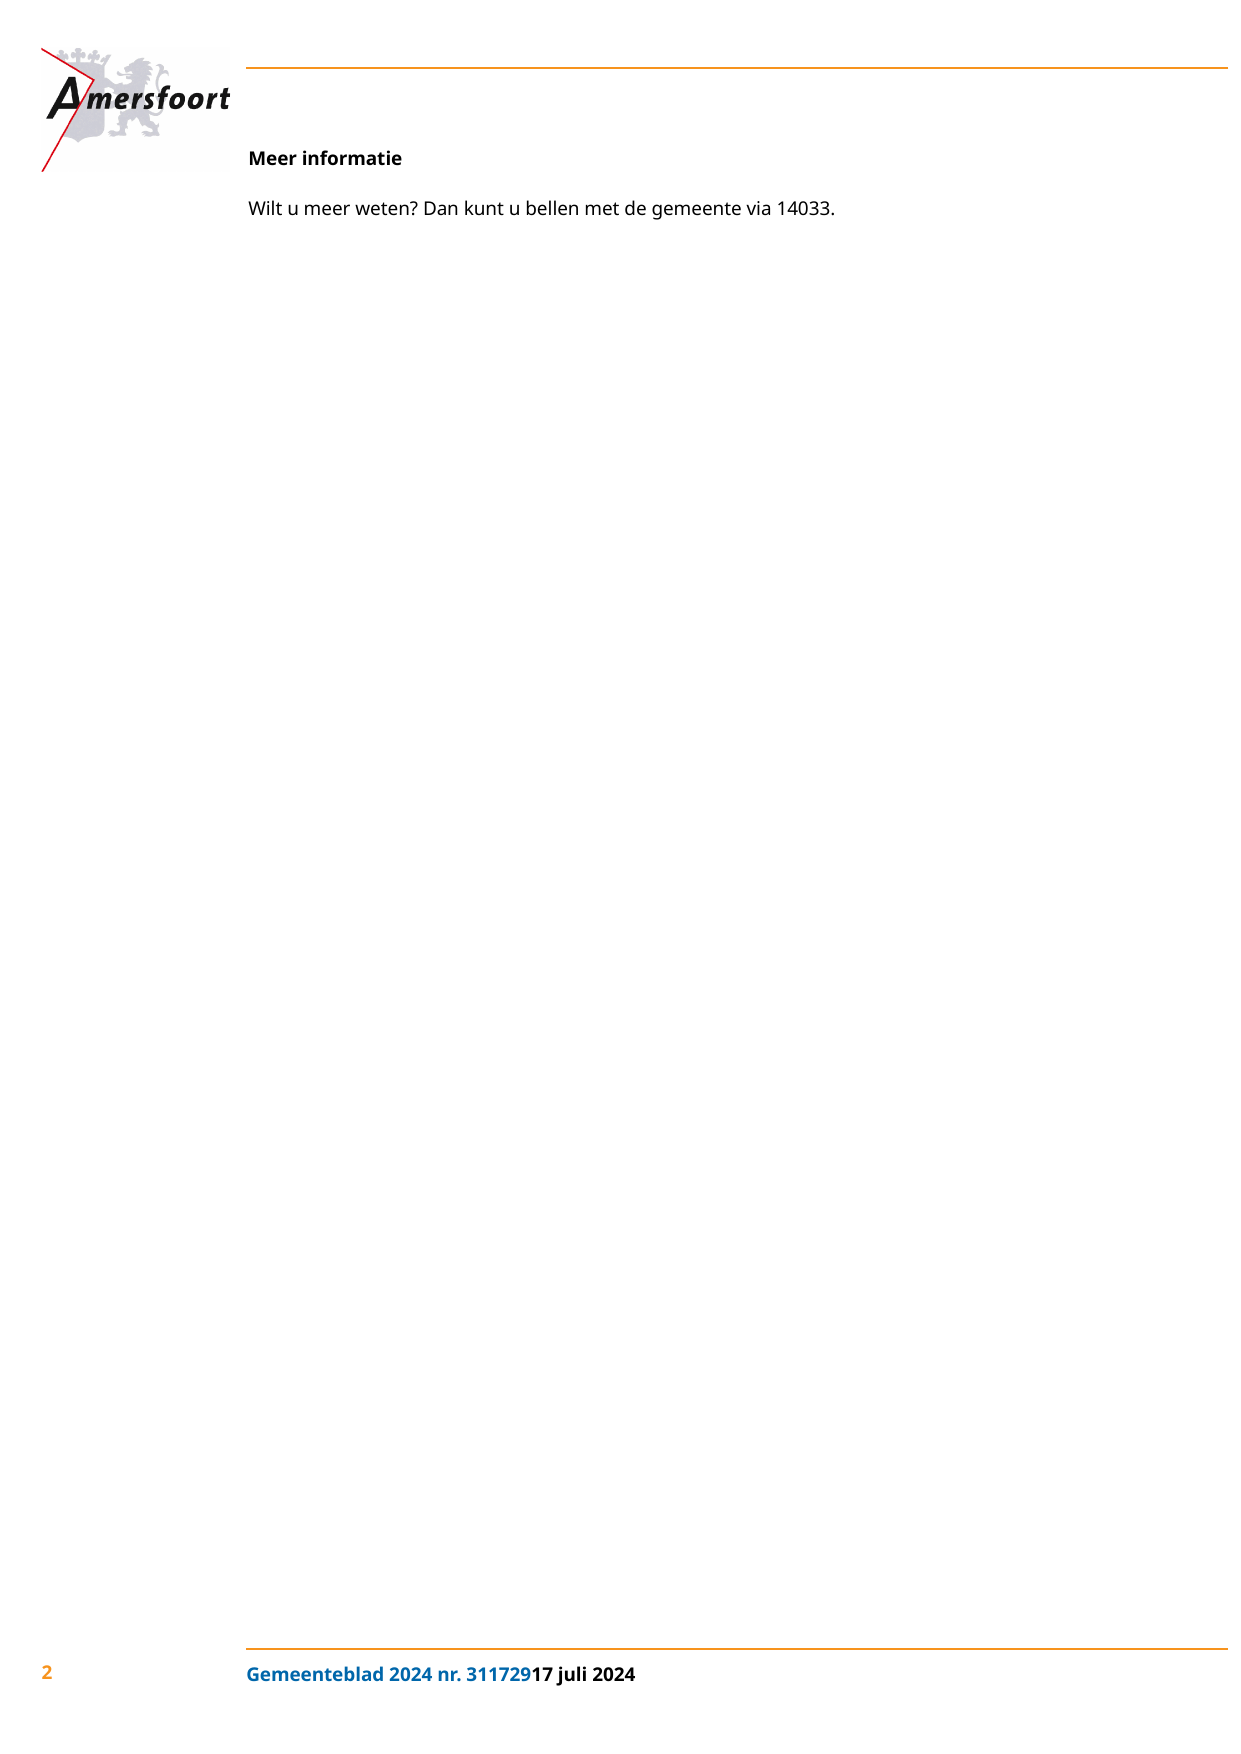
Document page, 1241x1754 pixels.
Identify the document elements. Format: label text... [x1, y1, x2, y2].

text Wilt u meer weten? Dan kunt u bellen met de gemeente via 14033. [248, 196, 1152, 221]
picture [41, 47, 231, 172]
text Meer informatie [248, 145, 1152, 171]
